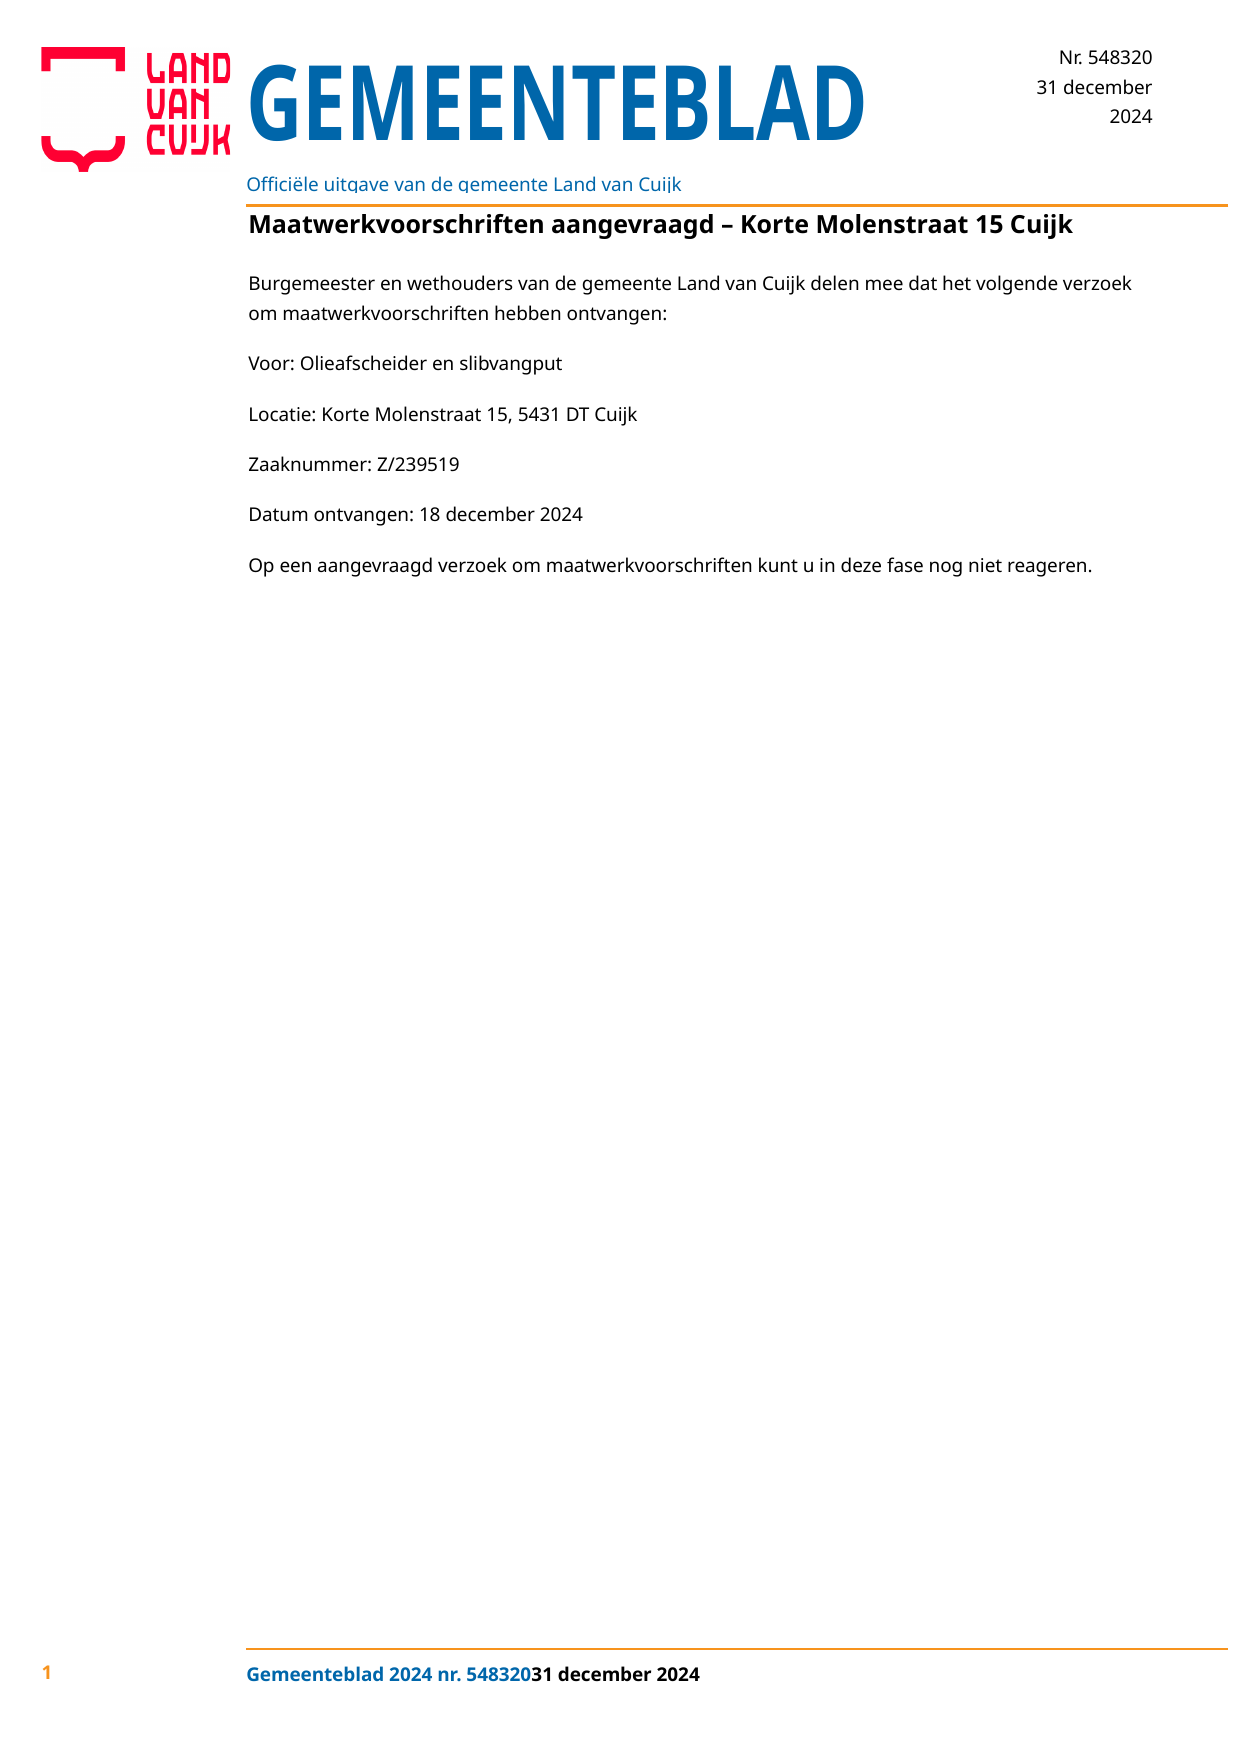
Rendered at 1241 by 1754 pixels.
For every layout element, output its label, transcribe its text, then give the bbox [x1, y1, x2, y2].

text Voor: Olieafscheider en slibvangput [248, 350, 1152, 376]
text Datum ontvangen: 18 december 2024 [248, 502, 1152, 527]
text Locatie: Korte Molenstraat 15, 5431 DT Cuijk [248, 401, 1152, 426]
text Maatwerkvoorschriften aangevraagd – Korte Molenstraat 15 Cuijk [248, 207, 1152, 241]
text Burgemeester en wethouders van de gemeente Land van Cuijk delen mee dat het volgende verzoek om maatwerkvoorschriften hebben ontvangen: [248, 270, 1152, 326]
text Op een aangevraagd verzoek om maatwerkvoorschriften kunt u in deze fase nog niet reageren. [248, 552, 1152, 578]
picture [41, 47, 231, 172]
text Zaaknummer: Z/239519 [248, 451, 1152, 477]
